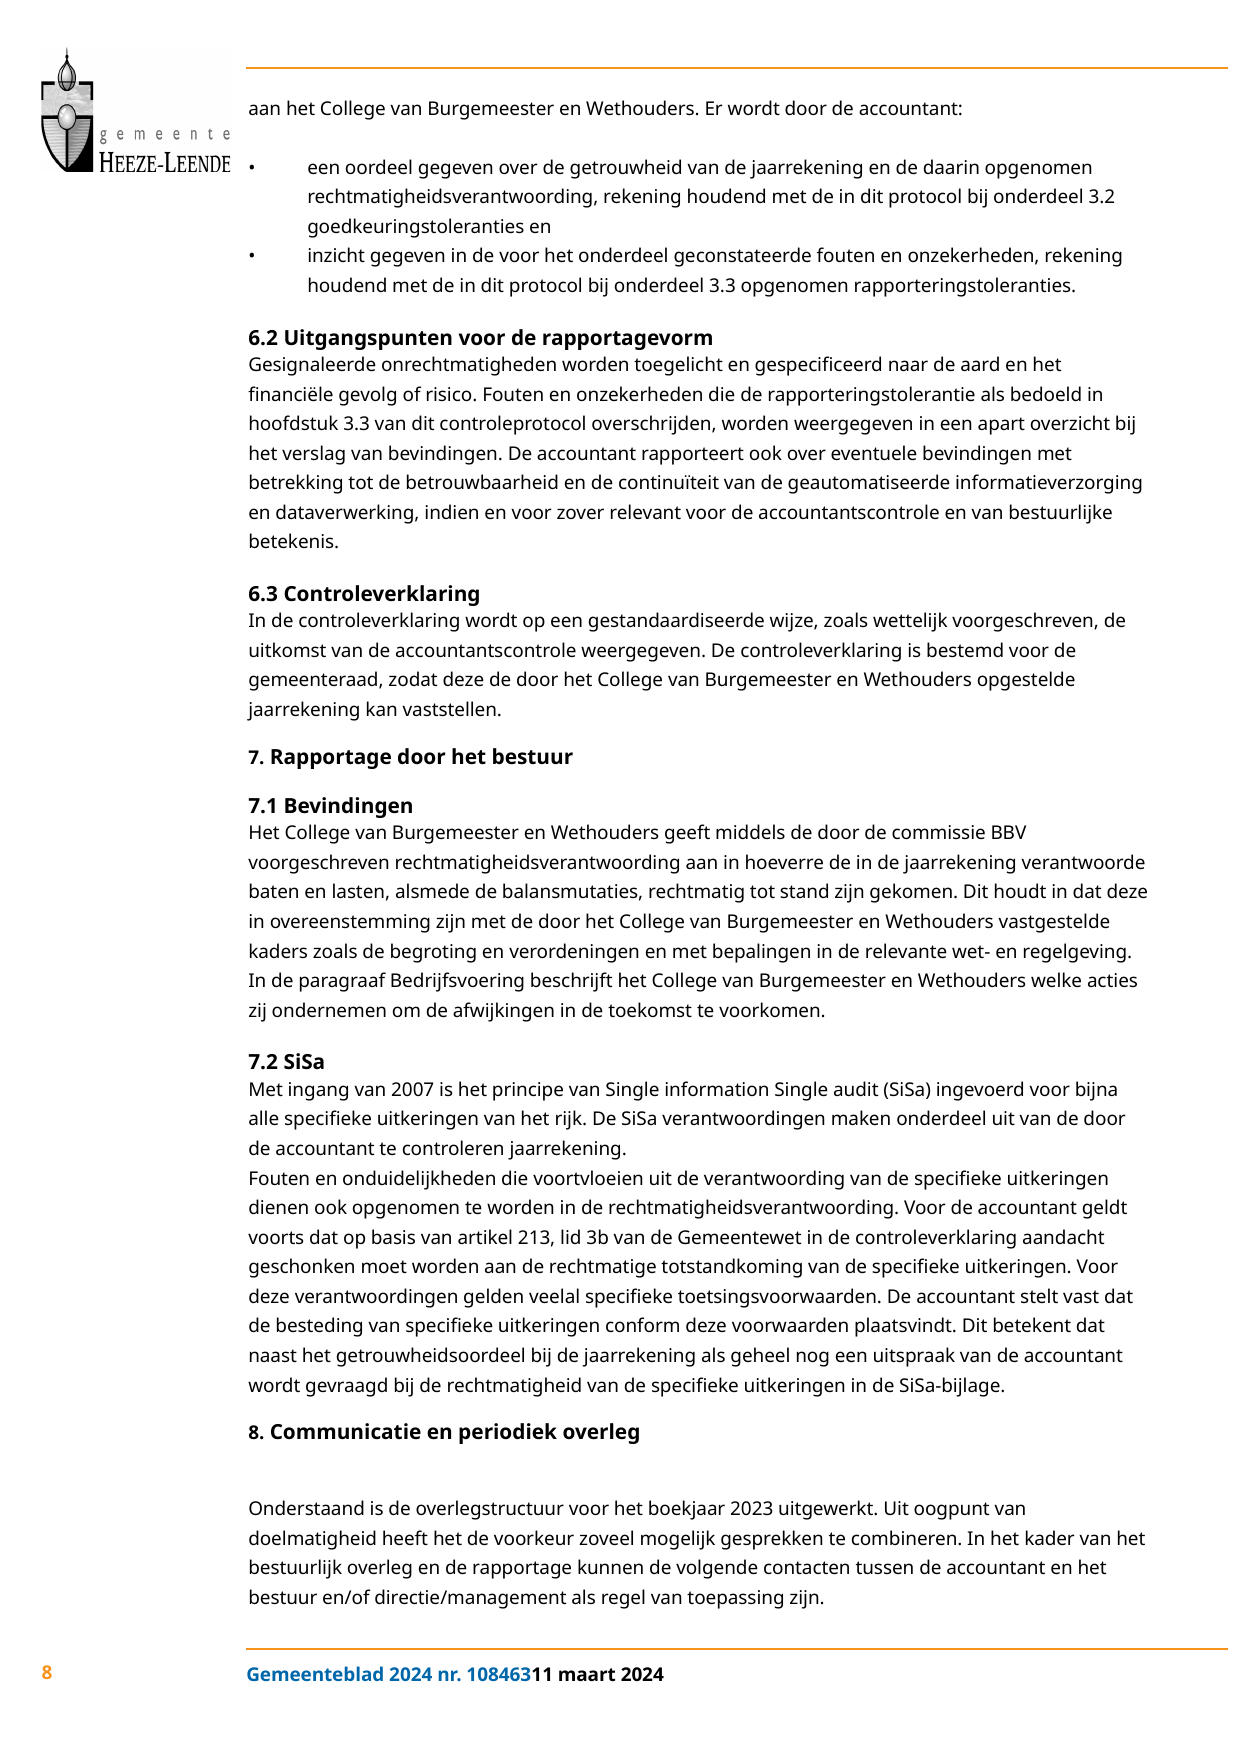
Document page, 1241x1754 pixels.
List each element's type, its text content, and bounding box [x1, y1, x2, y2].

text 6.2 Uitgangspunten voor de rapportagevorm [248, 323, 1152, 351]
text 7. Rapportage door het bestuur [248, 742, 1152, 770]
text In de controleverklaring wordt op een gestandaardiseerde wijze, zoals wettelijk voorgeschreven, de uitkomst van de accountantscontrole weergegeven. De controleverklaring is bestemd voor de gemeenteraad, zodat deze de door het College van Burgemeester en Wethouders opgestelde jaarrekening kan vaststellen. [248, 607, 1152, 722]
text 7.2 SiSa [248, 1047, 1152, 1076]
text Fouten en onduidelijkheden die voortvloeien uit de verantwoording van de specifieke uitkeringen dienen ook opgenomen te worden in de rechtmatigheidsverantwoording. Voor de accountant geldt voorts dat op basis van artikel 213, lid 3b van de Gemeentewet in de controleverklaring aandacht geschonken moet worden aan de rechtmatige totstandkoming van de specifieke uitkeringen. Voor deze verantwoordingen gelden veelal specifieke toetsingsvoorwaarden. De accountant stelt vast dat de besteding van specifieke uitkeringen conform deze voorwaarden plaatsvindt. Dit betekent dat naast het getrouwheidsoordeel bij de jaarrekening als geheel nog een uitspraak van de accountant wordt gevraagd bij de rechtmatigheid van de specifieke uitkeringen in de SiSa-bijlage. [248, 1165, 1152, 1397]
text 6.3 Controleverklaring [248, 579, 1152, 607]
text Met ingang van 2007 is het principe van Single information Single audit (SiSa) ingevoerd voor bijna alle specifieke uitkeringen van het rijk. De SiSa verantwoordingen maken onderdeel uit van de door de accountant te controleren jaarrekening. [248, 1076, 1152, 1161]
picture [41, 47, 231, 172]
list een oordeel gegeven over de getrouwheid van de jaarrekening en de daarin opgenomen rechtmatigheidsverantwoording, rekening houdend met de in dit protocol bij onderdeel 3.2 goedkeuringstoleranties en [248, 154, 1152, 239]
text 8. Communicatie en periodiek overleg [248, 1417, 1152, 1446]
text Onderstaand is de overlegstructuur voor het boekjaar 2023 uitgewerkt. Uit oogpunt van doelmatigheid heeft het de voorkeur zoveel mogelijk gesprekken te combineren. In het kader van het bestuurlijk overleg en de rapportage kunnen de volgende contacten tussen de accountant en het bestuur en/of directie/management als regel van toepassing zijn. [248, 1495, 1152, 1609]
text Gesignaleerde onrechtmatigheden worden toegelicht en gespecificeerd naar de aard en het financiële gevolg of risico. Fouten en onzekerheden die de rapporteringstolerantie als bedoeld in hoofdstuk 3.3 van dit controleprotocol overschrijden, worden weergegeven in een apart overzicht bij het verslag van bevindingen. De accountant rapporteert ook over eventuele bevindingen met betrekking tot de betrouwbaarheid en de continuïteit van de geautomatiseerde informatieverzorging en dataverwerking, indien en voor zover relevant voor de accountantscontrole en van bestuurlijke betekenis. [248, 351, 1152, 554]
text Het College van Burgemeester en Wethouders geeft middels de door de commissie BBV voorgeschreven rechtmatigheidsverantwoording aan in hoeverre de in de jaarrekening verantwoorde baten en lasten, alsmede de balansmutaties, rechtmatig tot stand zijn gekomen. Dit houdt in dat deze in overeenstemming zijn met de door het College van Burgemeester en Wethouders vastgestelde kaders zoals de begroting en verordeningen en met bepalingen in de relevante wet- en regelgeving. In de paragraaf Bedrijfsvoering beschrijft het College van Burgemeester en Wethouders welke acties zij ondernemen om de afwijkingen in de toekomst te voorkomen. [248, 819, 1152, 1023]
text 7.1 Bevindingen [248, 791, 1152, 819]
text aan het College van Burgemeester en Wethouders. Er wordt door de accountant: [248, 95, 1152, 121]
list inzicht gegeven in de voor het onderdeel geconstateerde fouten en onzekerheden, rekening houdend met de in dit protocol bij onderdeel 3.3 opgenomen rapporteringstoleranties. [248, 243, 1152, 298]
